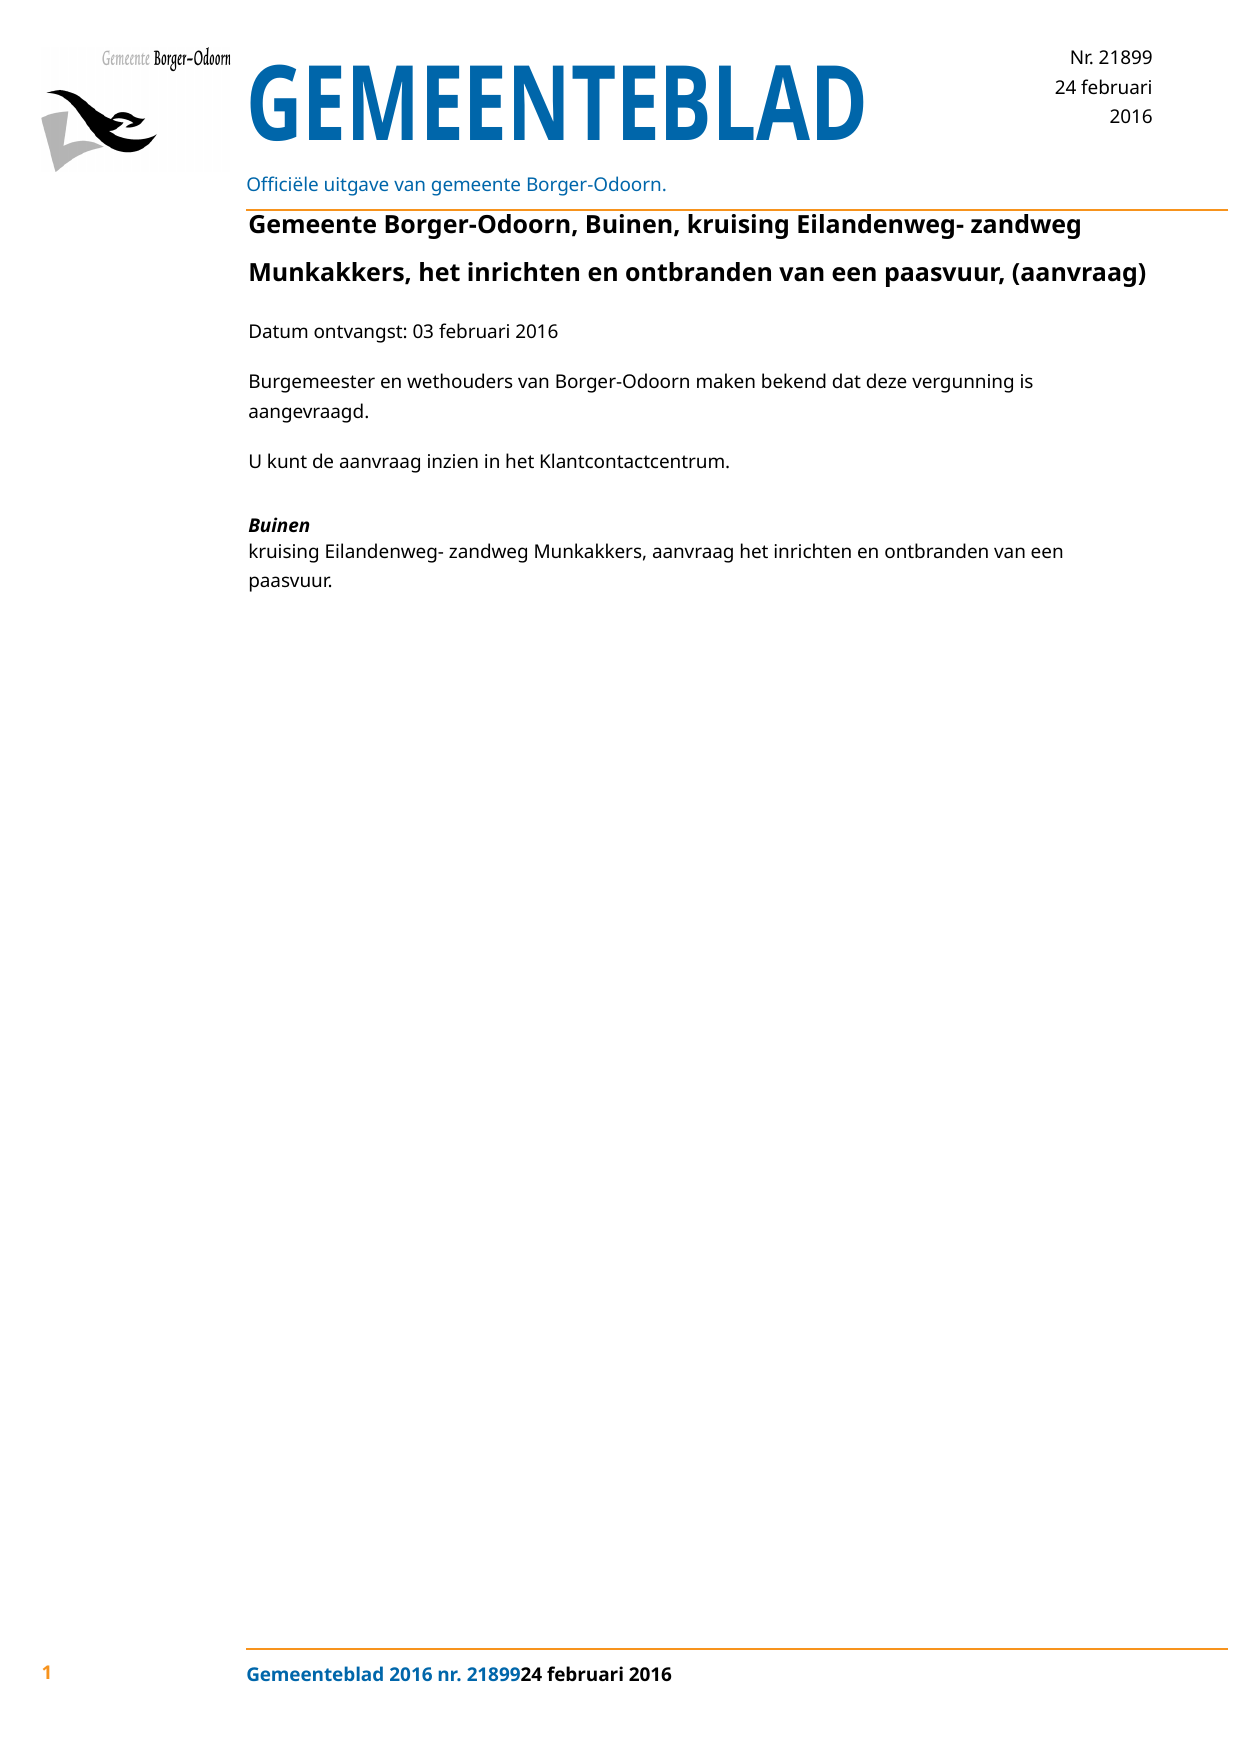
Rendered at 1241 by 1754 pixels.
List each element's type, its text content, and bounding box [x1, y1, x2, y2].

text Buinen [248, 512, 1152, 538]
text Datum ontvangst: 03 februari 2016 [248, 318, 1152, 344]
text Gemeente Borger-Odoorn, Buinen, kruising Eilandenweg- zandweg Munkakkers, het inrichten en ontbranden van een paasvuur, (aanvraag) [248, 211, 1152, 288]
text U kunt de aanvraag inzien in het Klantcontactcentrum. [248, 448, 1152, 474]
text Burgemeester en wethouders van Borger-Odoorn maken bekend dat deze vergunning is aangevraagd. [248, 368, 1152, 424]
text kruising Eilandenweg- zandweg Munkakkers, aanvraag het inrichten en ontbranden van een paasvuur. [248, 538, 1152, 593]
picture [41, 47, 231, 172]
